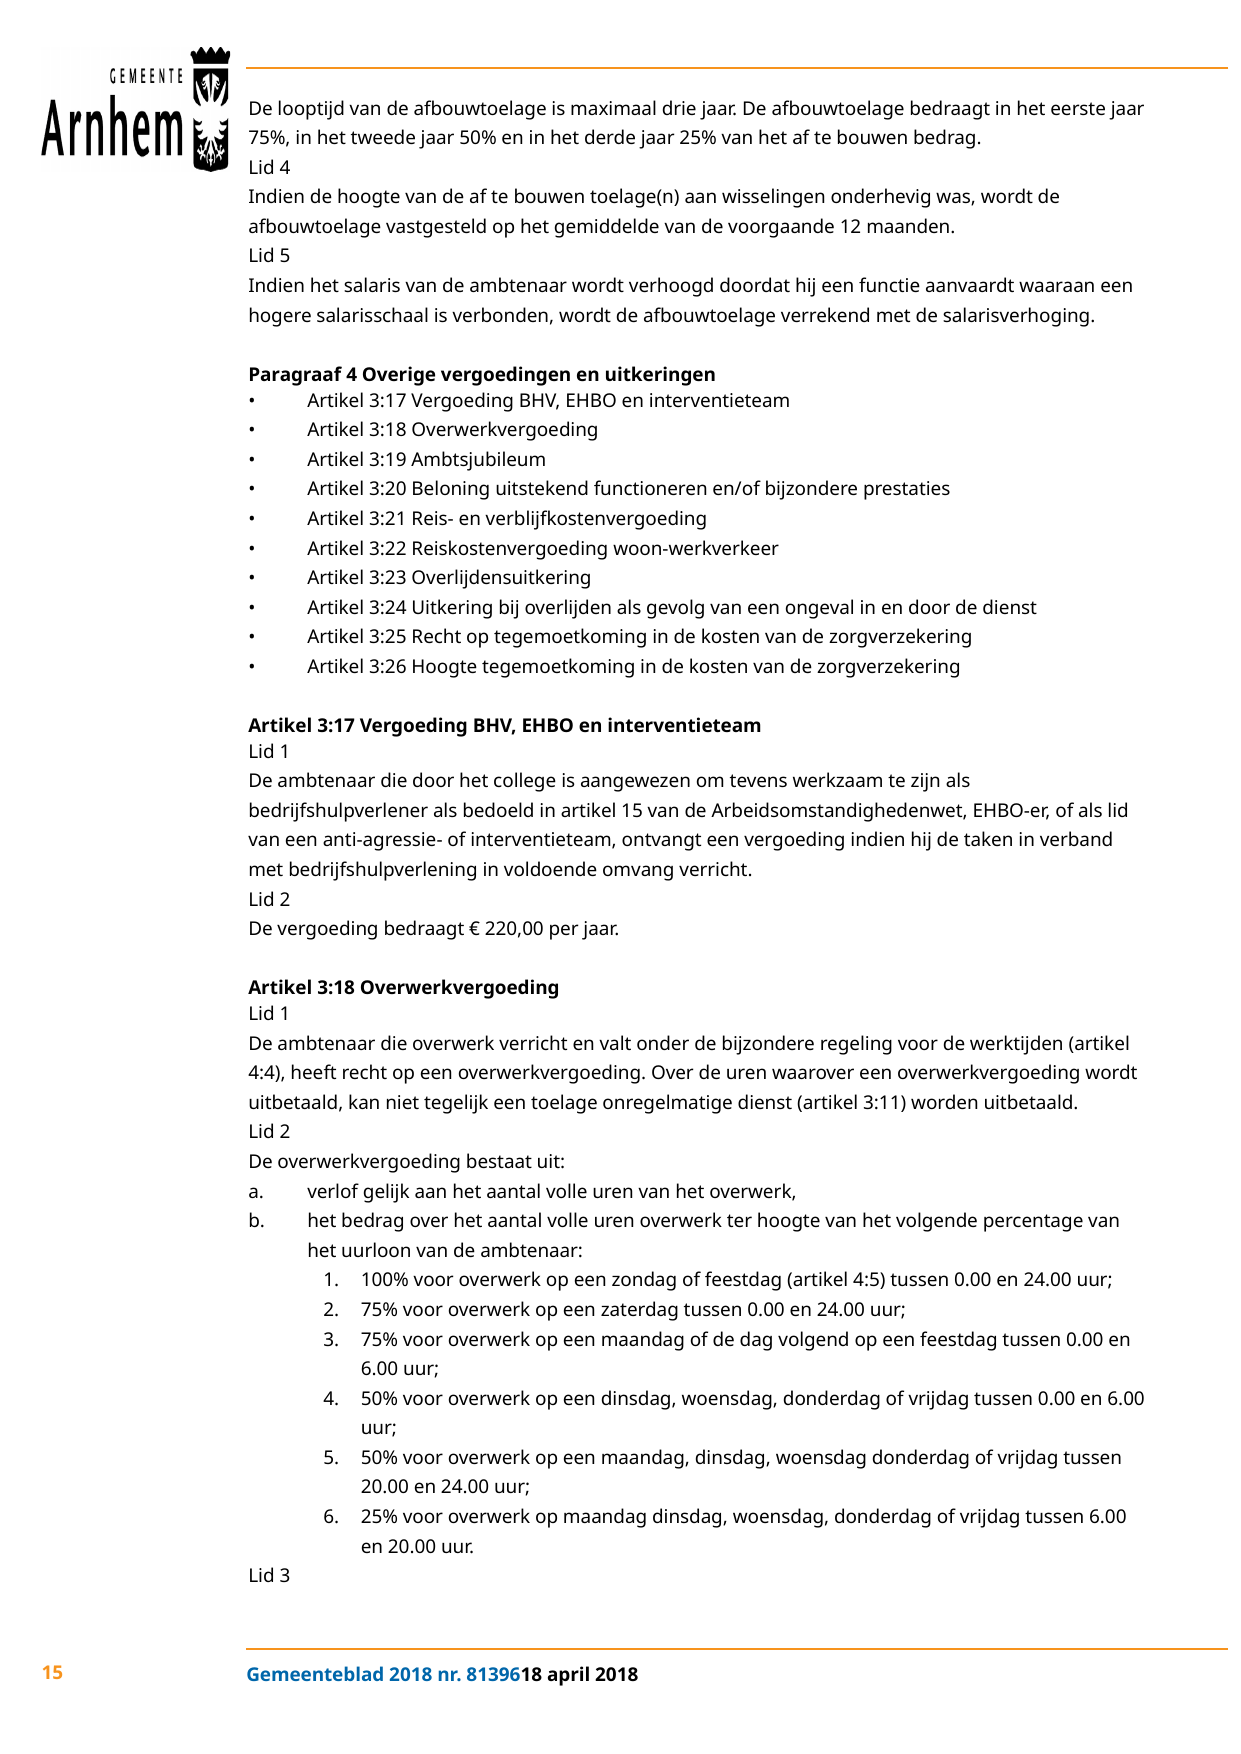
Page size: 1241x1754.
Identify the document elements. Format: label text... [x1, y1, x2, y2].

text Lid 4 [248, 154, 1152, 180]
list Artikel 3:18 Overwerkvergoeding [248, 416, 1152, 442]
list 50% voor overwerk op een maandag, dinsdag, woensdag donderdag of vrijdag tussen 20.00 en 24.00 uur; [323, 1444, 1152, 1499]
list verlof gelijk aan het aantal volle uren van het overwerk, [248, 1178, 1152, 1203]
text Artikel 3:18 Overwerkvergoeding [248, 974, 1152, 1000]
list het bedrag over het aantal volle uren overwerk ter hoogte van het volgende percentage van het uurloon van de ambtenaar: [248, 1207, 1152, 1263]
text Indien de hoogte van de af te bouwen toelage(n) aan wisselingen onderhevig was, wordt de afbouwtoelage vastgesteld op het gemiddelde van de voorgaande 12 maanden. [248, 183, 1152, 239]
list 75% voor overwerk op een zaterdag tussen 0.00 en 24.00 uur; [323, 1296, 1152, 1322]
list 100% voor overwerk op een zondag of feestdag (artikel 4:5) tussen 0.00 en 24.00 uur; [323, 1267, 1152, 1292]
text De ambtenaar die door het college is aangewezen om tevens werkzaam te zijn als bedrijfshulpverlener als bedoeld in artikel 15 van de Arbeidsomstandighedenwet, EHBO-er, of als lid van een anti-agressie- of interventieteam, ontvangt een vergoeding indien hij de taken in verband met bedrijfshulpverlening in voldoende omvang verricht. [248, 767, 1152, 882]
list Artikel 3:25 Recht op tegemoetkoming in de kosten van de zorgverzekering [248, 623, 1152, 649]
text Lid 1 [248, 738, 1152, 764]
list Artikel 3:26 Hoogte tegemoetkoming in de kosten van de zorgverzekering [248, 653, 1152, 679]
text Lid 5 [248, 243, 1152, 268]
list 75% voor overwerk op een maandag of de dag volgend op een feestdag tussen 0.00 en 6.00 uur; [323, 1326, 1152, 1381]
text Paragraaf 4 Overige vergoedingen en uitkeringen [248, 361, 1152, 387]
text Lid 3 [248, 1562, 1152, 1588]
list Artikel 3:17 Vergoeding BHV, EHBO en interventieteam [248, 387, 1152, 412]
text Lid 2 [248, 886, 1152, 912]
list Artikel 3:23 Overlijdensuitkering [248, 564, 1152, 590]
text Lid 1 [248, 1000, 1152, 1026]
list Artikel 3:19 Ambtsjubileum [248, 446, 1152, 472]
text Artikel 3:17 Vergoeding BHV, EHBO en interventieteam [248, 712, 1152, 738]
text Indien het salaris van de ambtenaar wordt verhoogd doordat hij een functie aanvaardt waaraan een hogere salarisschaal is verbonden, wordt de afbouwtoelage verrekend met de salarisverhoging. [248, 272, 1152, 328]
picture [41, 47, 231, 172]
list Artikel 3:20 Beloning uitstekend functioneren en/of bijzondere prestaties [248, 476, 1152, 501]
list 25% voor overwerk op maandag dinsdag, woensdag, donderdag of vrijdag tussen 6.00 en 20.00 uur. [323, 1503, 1152, 1558]
text De ambtenaar die overwerk verricht en valt onder de bijzondere regeling voor de werktijden (artikel 4:4), heeft recht op een overwerkvergoeding. Over de uren waarover een overwerkvergoeding wordt uitbetaald, kan niet tegelijk een toelage onregelmatige dienst (artikel 3:11) worden uitbetaald. [248, 1030, 1152, 1115]
list Artikel 3:24 Uitkering bij overlijden als gevolg van een ongeval in en door de dienst [248, 594, 1152, 619]
list 50% voor overwerk op een dinsdag, woensdag, donderdag of vrijdag tussen 0.00 en 6.00 uur; [323, 1385, 1152, 1440]
text De overwerkvergoeding bestaat uit: [248, 1148, 1152, 1174]
list Artikel 3:22 Reiskostenvergoeding woon-werkverkeer [248, 535, 1152, 560]
text Lid 2 [248, 1119, 1152, 1144]
text De vergoeding bedraagt € 220,00 per jaar. [248, 915, 1152, 941]
text De looptijd van de afbouwtoelage is maximaal drie jaar. De afbouwtoelage bedraagt in het eerste jaar 75%, in het tweede jaar 50% en in het derde jaar 25% van het af te bouwen bedrag. [248, 95, 1152, 150]
list Artikel 3:21 Reis- en verblijfkostenvergoeding [248, 505, 1152, 531]
